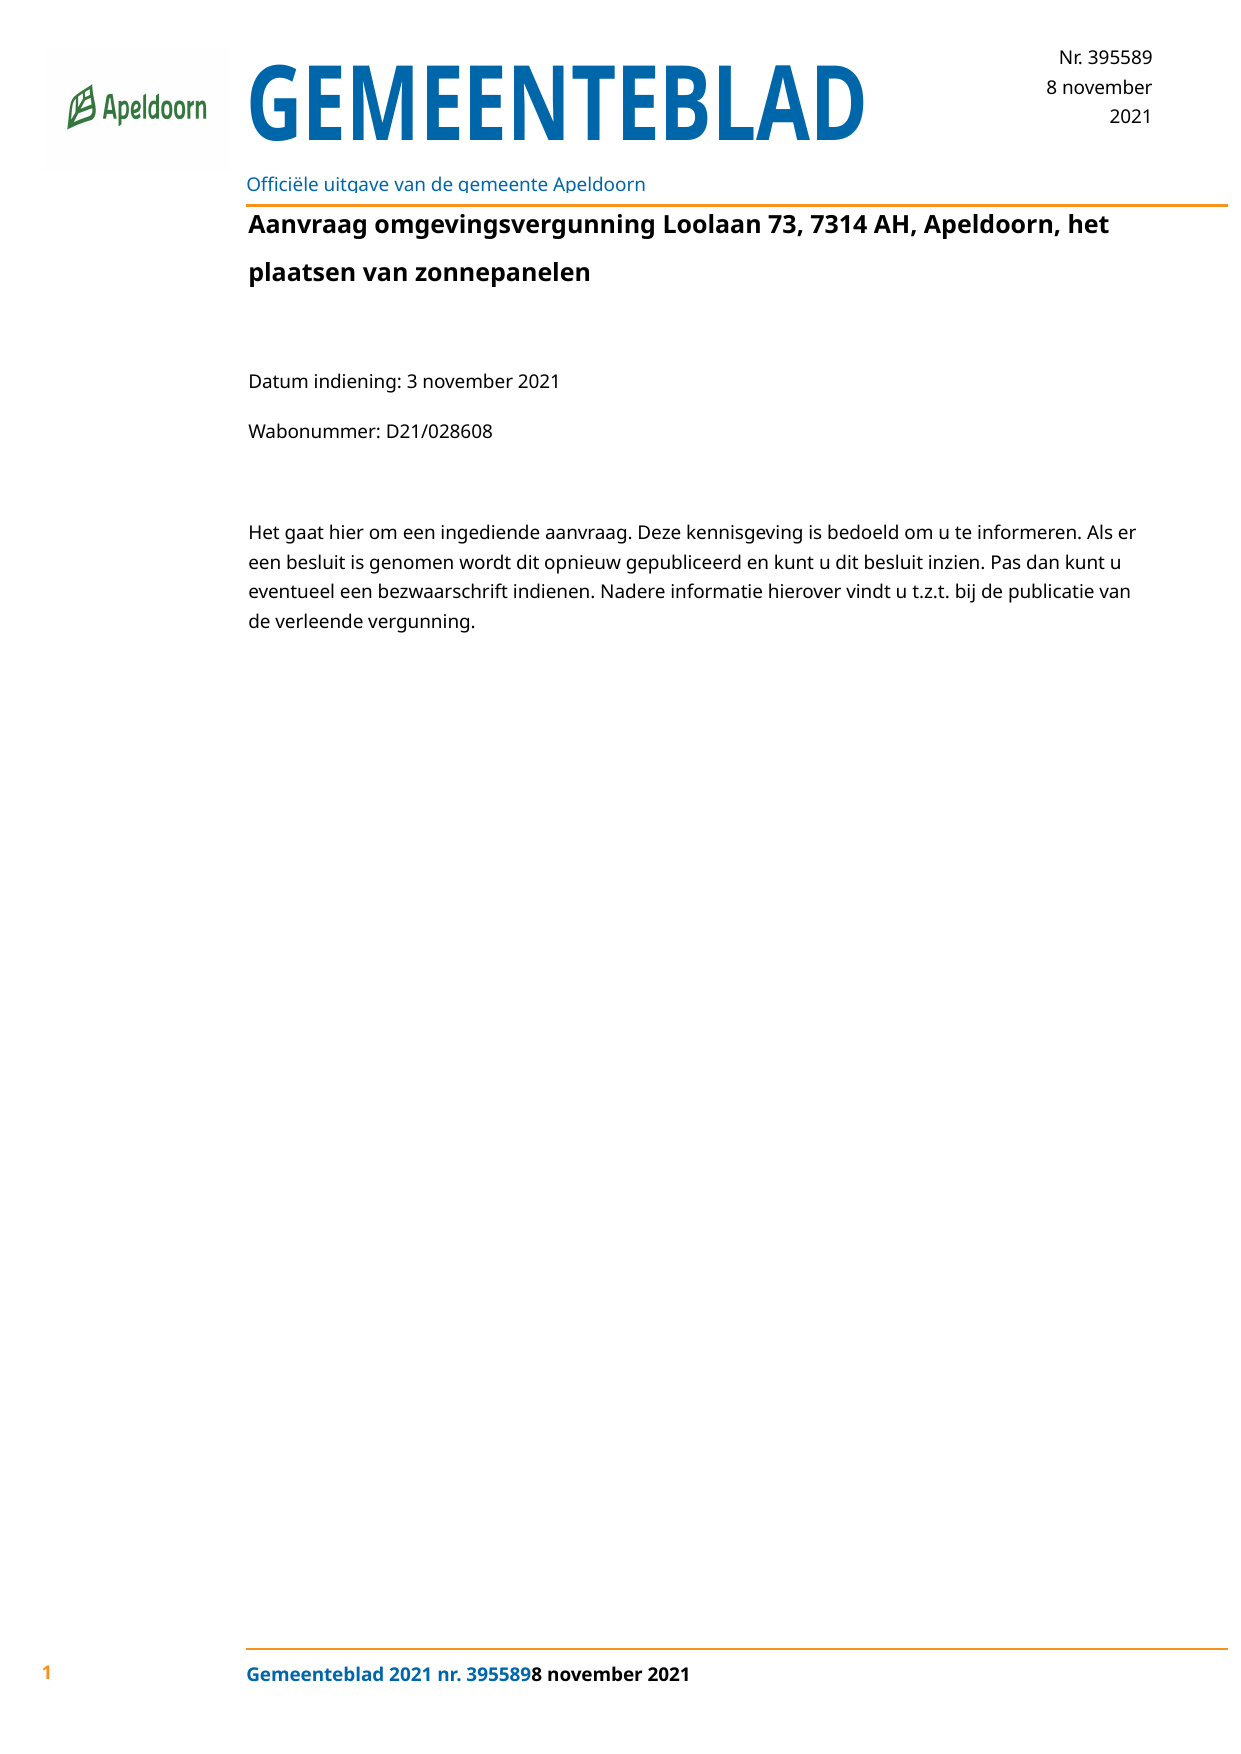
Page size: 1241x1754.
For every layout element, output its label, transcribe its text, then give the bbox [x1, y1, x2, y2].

text Het gaat hier om een ingediende aanvraag. Deze kennisgeving is bedoeld om u te informeren. Als er een besluit is genomen wordt dit opnieuw gepubliceerd en kunt u dit besluit inzien. Pas dan kunt u eventueel een bezwaarschrift indienen. Nadere informatie hierover vindt u t.z.t. bij de publicatie van de verleende vergunning. [248, 519, 1152, 634]
text Aanvraag omgevingsvergunning Loolaan 73, 7314 AH, Apeldoorn, het plaatsen van zonnepanelen [248, 207, 1152, 288]
picture [41, 47, 231, 172]
text Wabonummer: D21/028608 [248, 419, 1152, 444]
text Datum indiening: 3 november 2021 [248, 368, 1152, 394]
